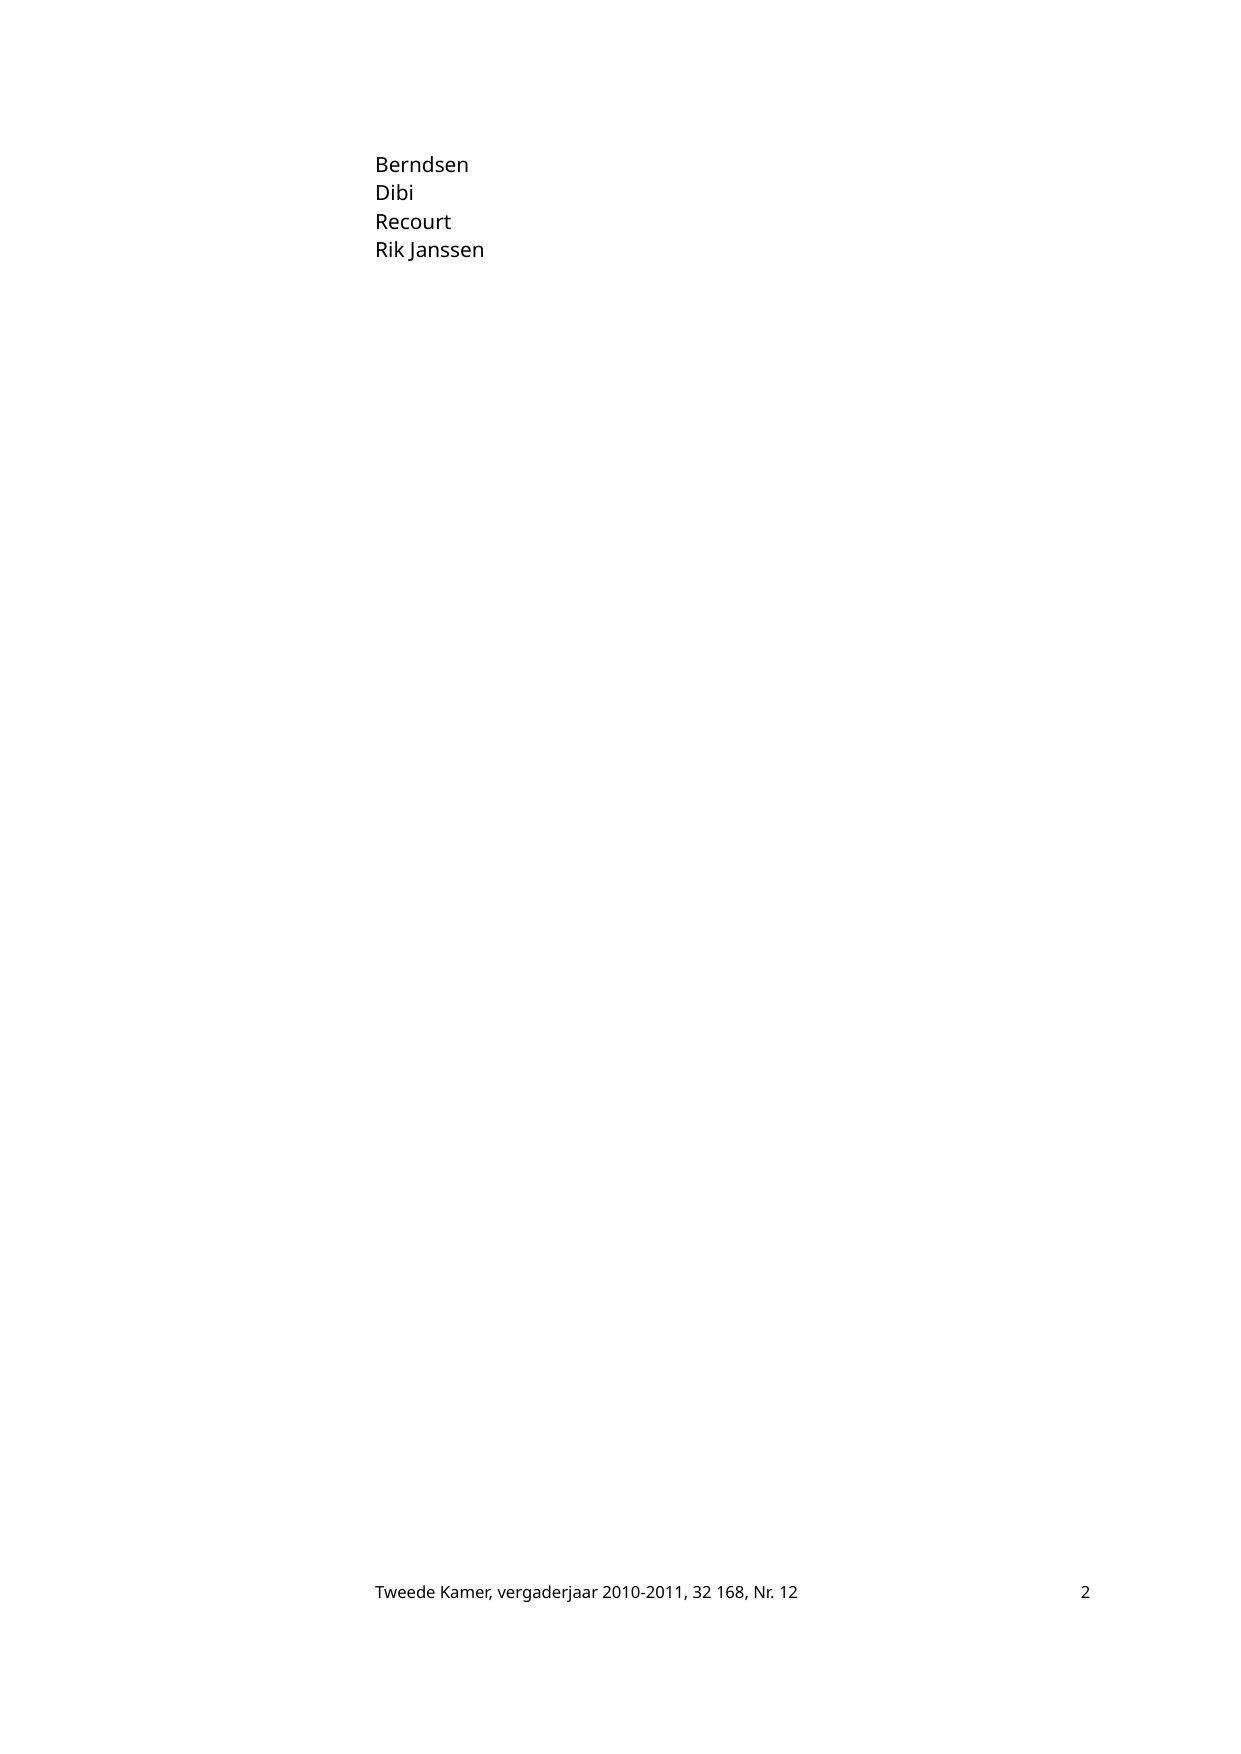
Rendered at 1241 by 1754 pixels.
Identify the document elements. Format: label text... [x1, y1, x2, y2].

text Recourt [375, 207, 1090, 235]
text Dibi [375, 178, 1090, 207]
text Rik Janssen [375, 235, 1090, 264]
text Berndsen [375, 150, 1090, 178]
